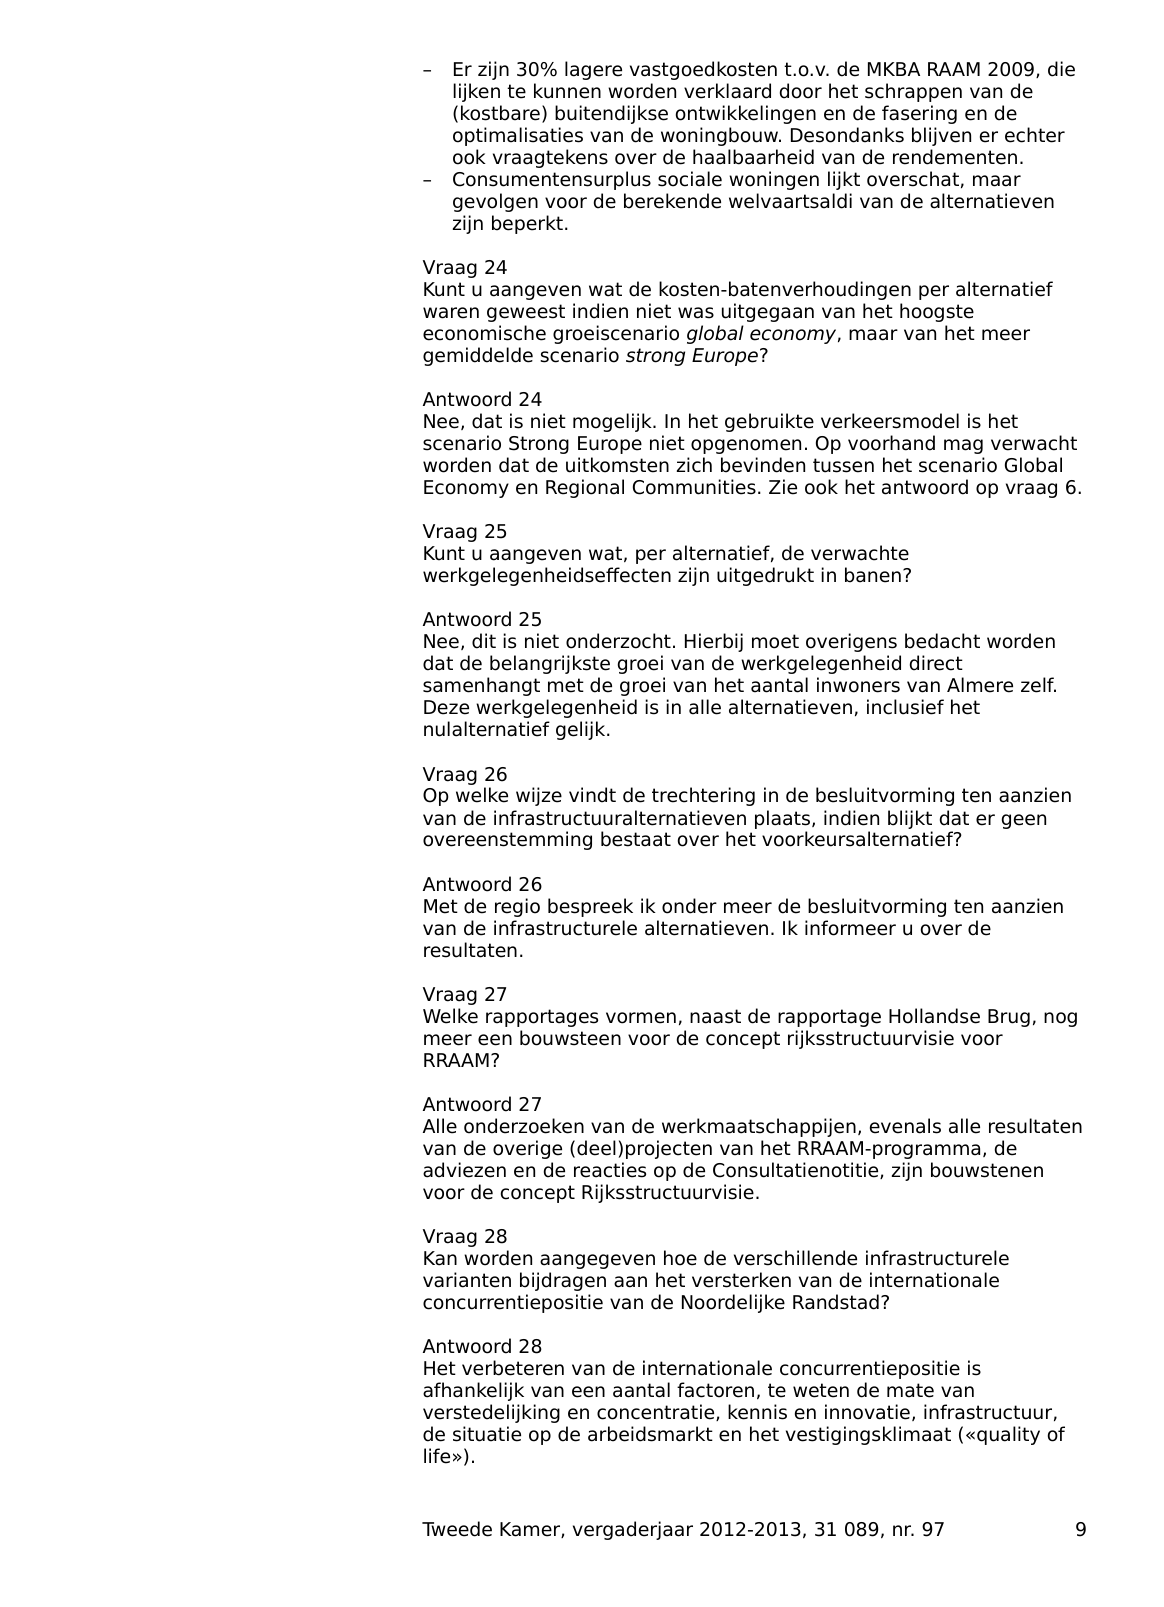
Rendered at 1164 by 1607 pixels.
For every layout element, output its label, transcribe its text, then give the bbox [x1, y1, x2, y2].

text Vraag 24 [422, 257, 1087, 279]
text Alle onderzoeken van de werkmaatschappijen, evenals alle resultaten van de overige (deel)projecten van het RRAAM-programma, de adviezen en de reacties op de Consultatienotitie, zijn bouwstenen voor de concept Rijksstructuurvisie. [422, 1116, 1087, 1204]
text Vraag 28 [422, 1226, 1087, 1248]
text Antwoord 26 [422, 873, 1087, 896]
text – Er zijn 30% lagere vastgoedkosten t.o.v. de MKBA RAAM 2009, die lijken te kunnen worden verklaard door het schrappen van de (kostbare) buitendijkse ontwikkelingen en de fasering en de optimalisaties van de woningbouw. Desondanks blijven er echter ook vraagtekens over de haalbaarheid van de rendementen. [422, 59, 1087, 169]
text Vraag 26 [422, 763, 1087, 785]
text Antwoord 24 [422, 389, 1087, 411]
text Kunt u aangeven wat, per alternatief, de verwachte werkgelegenheidseffecten zijn uitgedrukt in banen? [422, 543, 1087, 587]
text Antwoord 27 [422, 1094, 1087, 1116]
text – Consumentensurplus sociale woningen lijkt overschat, maar gevolgen voor de berekende welvaartsaldi van de alternatieven zijn beperkt. [422, 169, 1087, 235]
text Nee, dit is niet onderzocht. Hierbij moet overigens bedacht worden dat de belangrijkste groei van de werkgelegenheid direct samenhangt met de groei van het aantal inwoners van Almere zelf. Deze werkgelegenheid is in alle alternatieven, inclusief het nulalternatief gelijk. [422, 631, 1087, 741]
text Het verbeteren van de internationale concurrentiepositie is afhankelijk van een aantal factoren, te weten de mate van verstedelijking en concentratie, kennis en innovatie, infrastructuur, de situatie op de arbeidsmarkt en het vestigingsklimaat («quality of life»). [422, 1358, 1087, 1468]
text Antwoord 25 [422, 609, 1087, 631]
text Vraag 27 [422, 984, 1087, 1006]
text Nee, dat is niet mogelijk. In het gebruikte verkeersmodel is het scenario Strong Europe niet opgenomen. Op voorhand mag verwacht worden dat de uitkomsten zich bevinden tussen het scenario Global Economy en Regional Communities. Zie ook het antwoord op vraag 6. [422, 411, 1087, 499]
text Welke rapportages vormen, naast de rapportage Hollandse Brug, nog meer een bouwsteen voor de concept rijksstructuurvisie voor RRAAM? [422, 1006, 1087, 1072]
text Kan worden aangegeven hoe de verschillende infrastructurele varianten bijdragen aan het versterken van de internationale concurrentiepositie van de Noordelijke Randstad? [422, 1248, 1087, 1314]
text Op welke wijze vindt de trechtering in de besluitvorming ten aanzien van de infrastructuuralternatieven plaats, indien blijkt dat er geen overeenstemming bestaat over het voorkeursalternatief? [422, 785, 1087, 851]
text Antwoord 28 [422, 1336, 1087, 1358]
text Kunt u aangeven wat de kosten-batenverhoudingen per alternatief waren geweest indien niet was uitgegaan van het hoogste economische groeiscenario global economy, maar van het meer gemiddelde scenario strong Europe? [422, 279, 1087, 367]
text Vraag 25 [422, 521, 1087, 543]
text Met de regio bespreek ik onder meer de besluitvorming ten aanzien van de infrastructurele alternatieven. Ik informeer u over de resultaten. [422, 896, 1087, 961]
